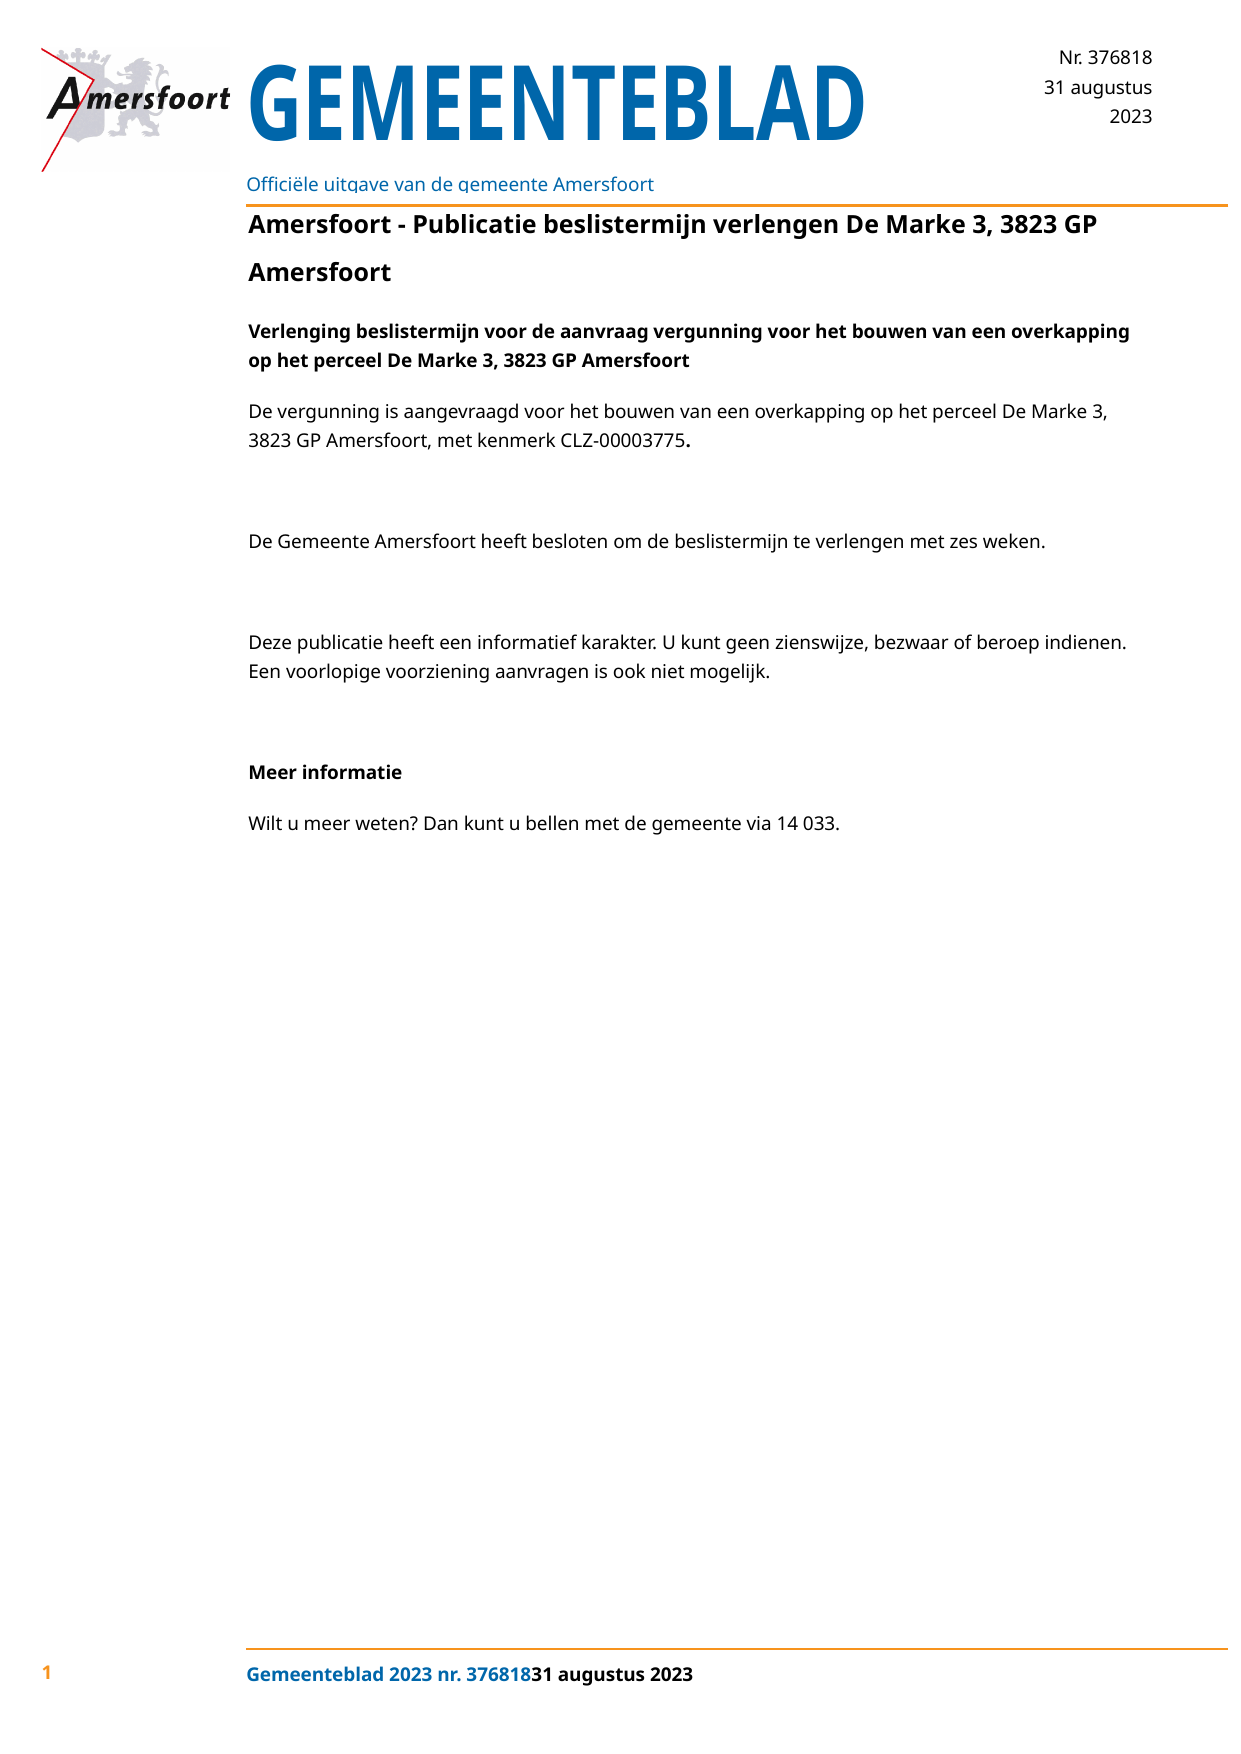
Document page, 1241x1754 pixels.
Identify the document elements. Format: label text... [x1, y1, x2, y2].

text Deze publicatie heeft een informatief karakter. U kunt geen zienswijze, bezwaar of beroep indienen. Een voorlopige voorziening aanvragen is ook niet mogelijk. [248, 629, 1152, 684]
text De Gemeente Amersfoort heeft besloten om de beslistermijn te verlengen met zes weken. [248, 528, 1152, 554]
text Wilt u meer weten? Dan kunt u bellen met de gemeente via 14 033. [248, 810, 1152, 836]
text Verlenging beslistermijn voor de aanvraag vergunning voor het bouwen van een overkapping op het perceel De Marke 3, 3823 GP Amersfoort [248, 318, 1152, 373]
text De vergunning is aangevraagd voor het bouwen van een overkapping op het perceel De Marke 3, 3823 GP Amersfoort, met kenmerk CLZ-00003775. [248, 398, 1152, 453]
text Amersfoort - Publicatie beslistermijn verlengen De Marke 3, 3823 GP Amersfoort [248, 207, 1152, 288]
text Meer informatie [248, 759, 1152, 785]
picture [41, 47, 231, 172]
